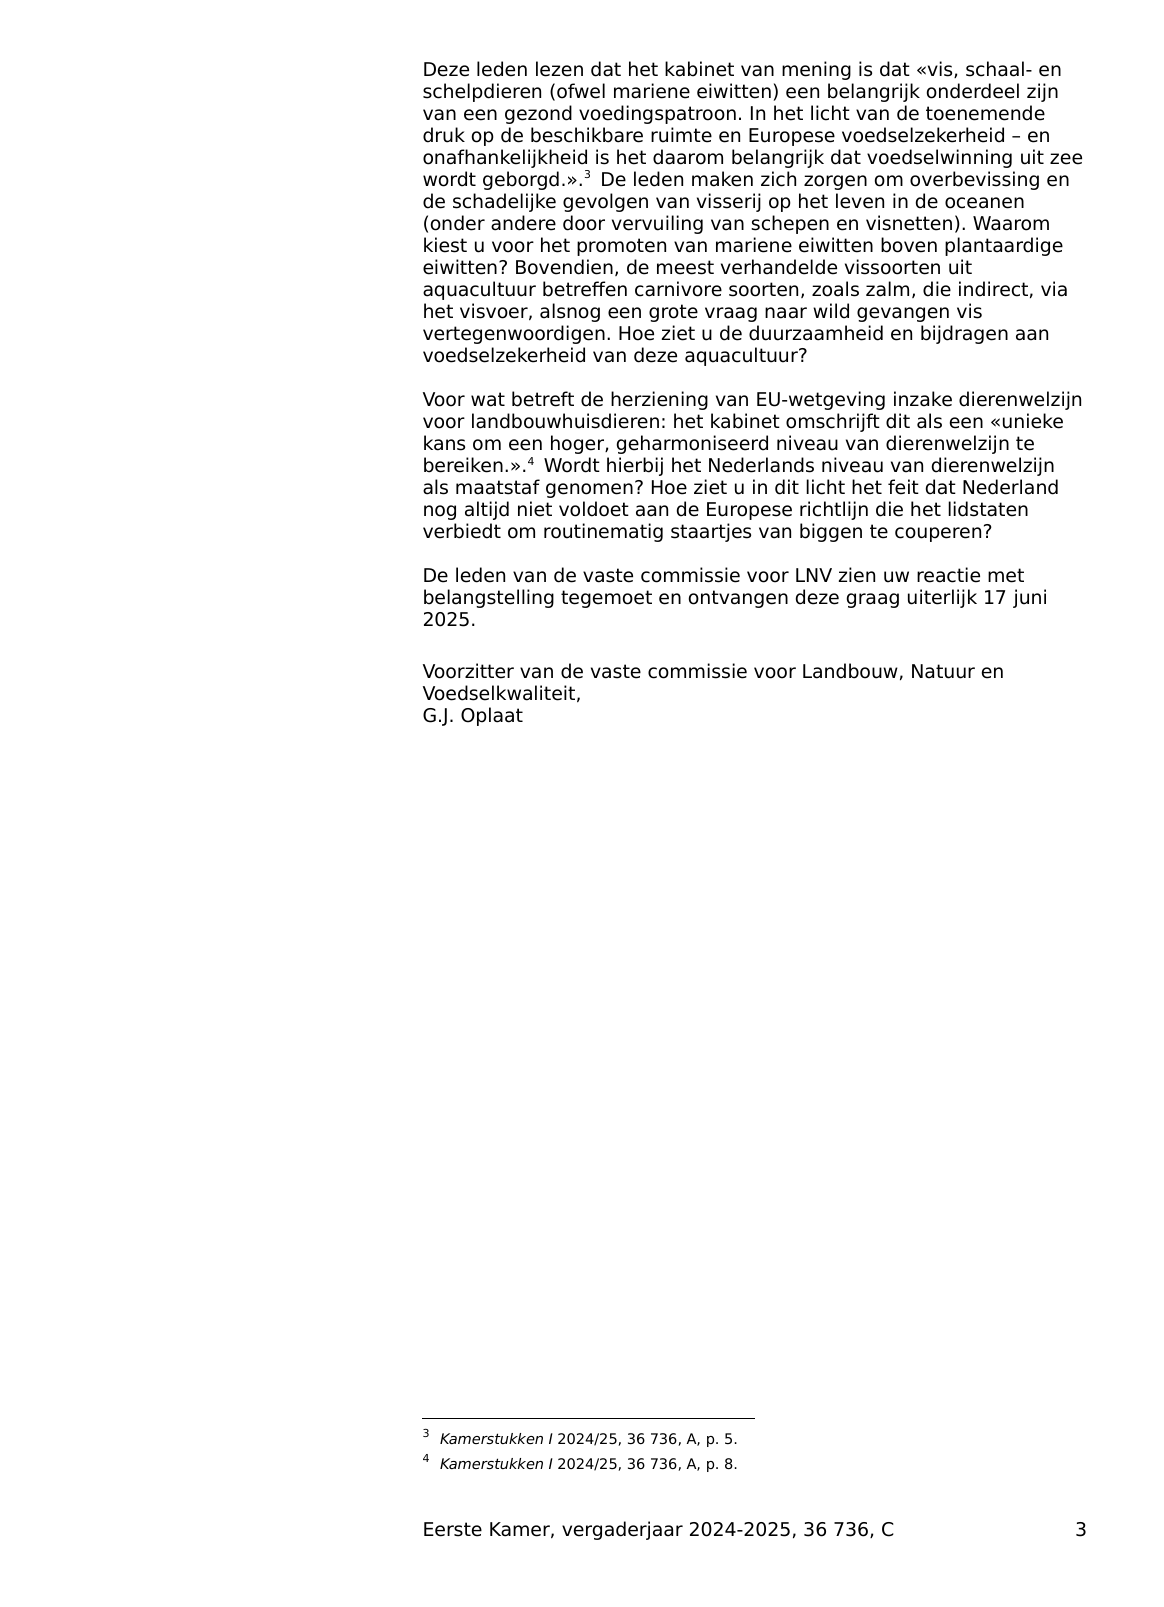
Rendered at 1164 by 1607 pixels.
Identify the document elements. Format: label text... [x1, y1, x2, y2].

text Kamerstukken I 2024/25, 36 736, A, p. 8. [422, 1452, 1087, 1474]
text Voorzitter van de vaste commissie voor Landbouw, Natuur en Voedselkwaliteit, G.J. Oplaat [422, 661, 1087, 727]
text De leden van de vaste commissie voor LNV zien uw reactie met belangstelling tegemoet en ontvangen deze graag uiterlijk 17 juni 2025. [422, 565, 1087, 631]
text Deze leden lezen dat het kabinet van mening is dat «vis, schaal- en schelpdieren (ofwel mariene eiwitten) een belangrijk onderdeel zijn van een gezond voedingspatroon. In het licht van de toenemende druk op de beschikbare ruimte en Europese voedselzekerheid – en onafhankelijkheid is het daarom belangrijk dat voedselwinning uit zee wordt geborgd.». De leden maken zich zorgen om overbevissing en de schadelijke gevolgen van visserij op het leven in de oceanen (onder andere door vervuiling van schepen en visnetten). Waarom kiest u voor het promoten van mariene eiwitten boven plantaardige eiwitten? Bovendien, de meest verhandelde vissoorten uit aquacultuur betreffen carnivore soorten, zoals zalm, die indirect, via het visvoer, alsnog een grote vraag naar wild gevangen vis vertegenwoordigen. Hoe ziet u de duurzaamheid en bijdragen aan voedselzekerheid van deze aquacultuur? [422, 59, 1087, 367]
text Voor wat betreft de herziening van EU-wetgeving inzake dierenwelzijn voor landbouwhuisdieren: het kabinet omschrijft dit als een «unieke kans om een hoger, geharmoniseerd niveau van dierenwelzijn te bereiken.». Wordt hierbij het Nederlands niveau van dierenwelzijn als maatstaf genomen? Hoe ziet u in dit licht het feit dat Nederland nog altijd niet voldoet aan de Europese richtlijn die het lidstaten verbiedt om routinematig staartjes van biggen te couperen? [422, 389, 1087, 543]
text Kamerstukken I 2024/25, 36 736, A, p. 5. [422, 1427, 1087, 1449]
